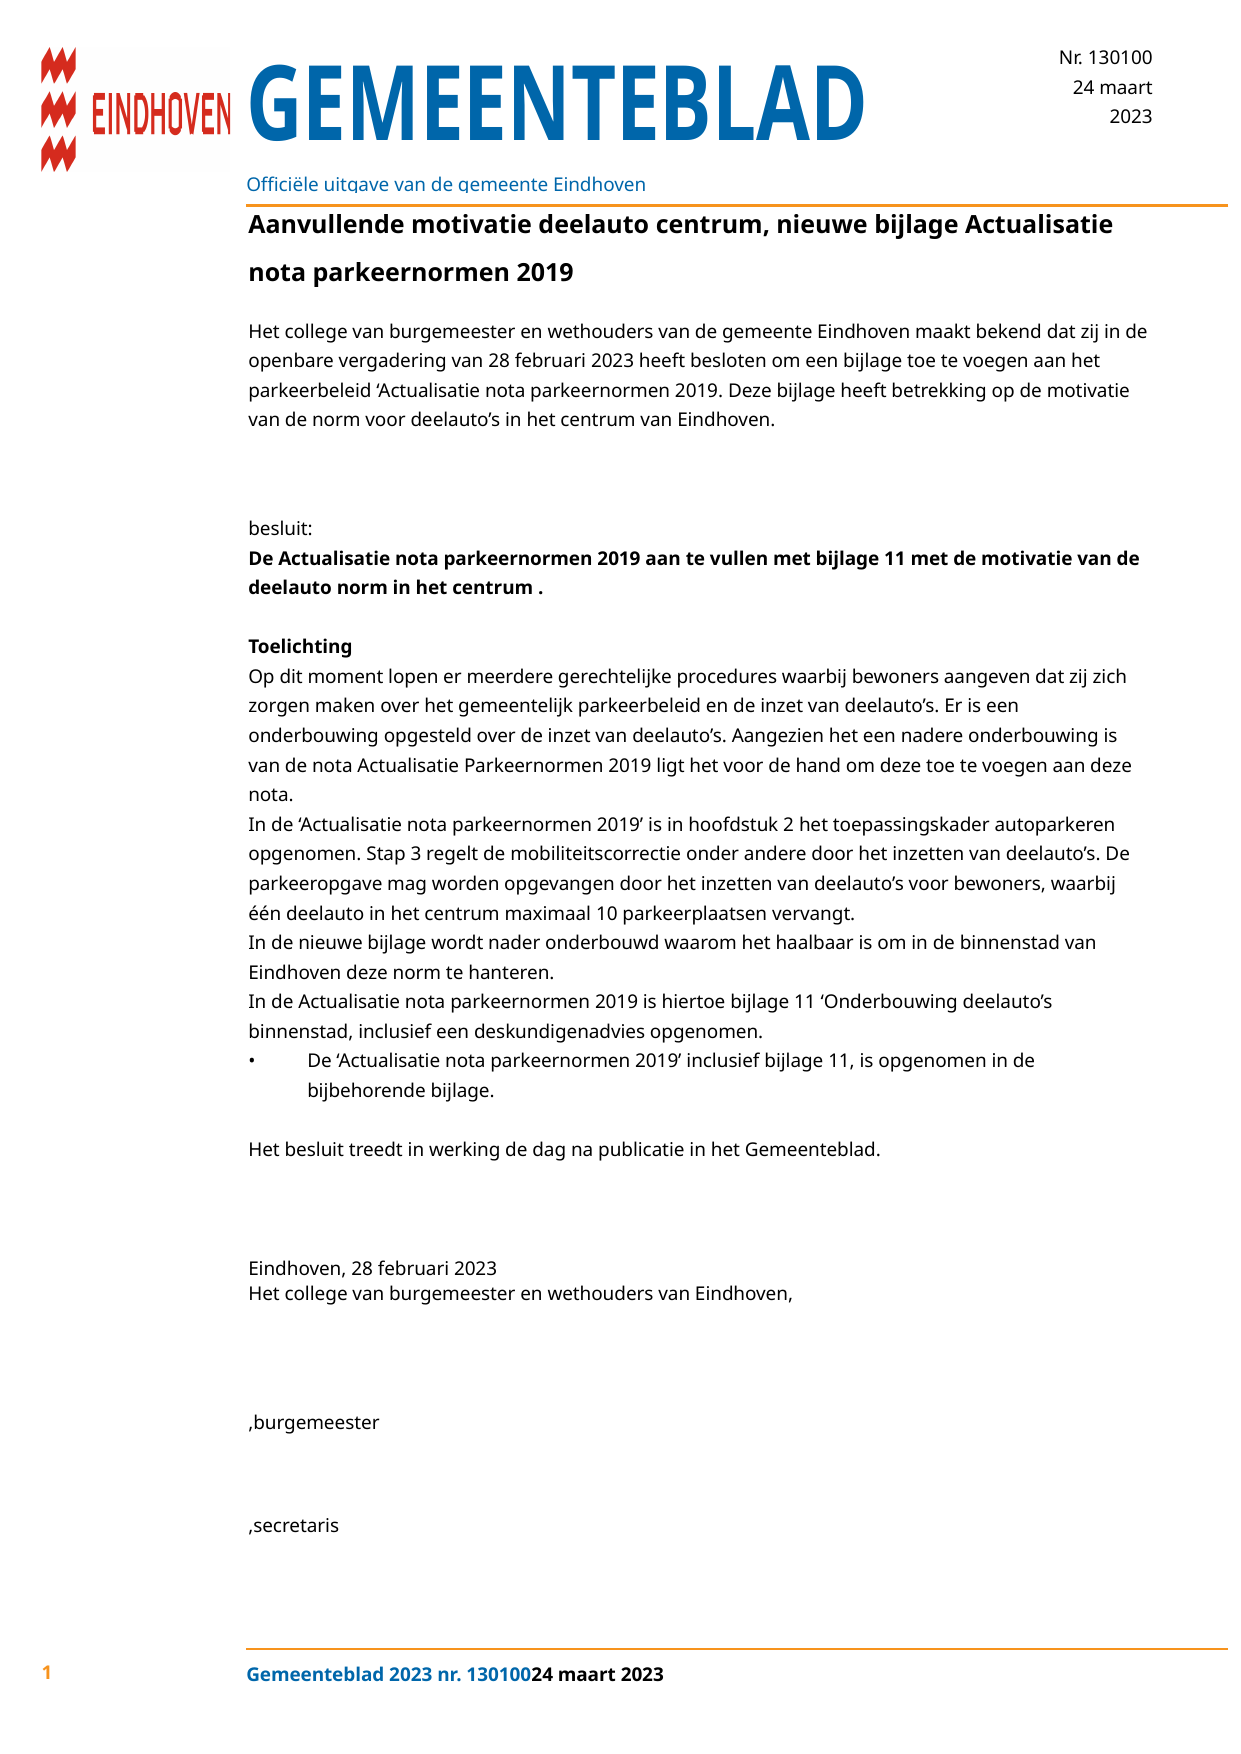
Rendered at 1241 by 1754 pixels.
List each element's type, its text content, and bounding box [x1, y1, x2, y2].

text De Actualisatie nota parkeernormen 2019 aan te vullen met bijlage 11 met de motivatie van de deelauto norm in het centrum . [248, 545, 1152, 600]
text Het college van burgemeester en wethouders van Eindhoven, [248, 1280, 1152, 1306]
text Op dit moment lopen er meerdere gerechtelijke procedures waarbij bewoners aangeven dat zij zich zorgen maken over het gemeentelijk parkeerbeleid en de inzet van deelauto’s. Er is een onderbouwing opgesteld over de inzet van deelauto’s. Aangezien het een nadere onderbouwing is van de nota Actualisatie Parkeernormen 2019 ligt het voor de hand om deze toe te voegen aan deze nota. [248, 663, 1152, 807]
text besluit: [248, 515, 1152, 541]
text Het college van burgemeester en wethouders van de gemeente Eindhoven maakt bekend dat zij in de openbare vergadering van 28 februari 2023 heeft besloten om een bijlage toe te voegen aan het parkeerbeleid ‘Actualisatie nota parkeernormen 2019. Deze bijlage heeft betrekking op de motivatie van de norm voor deelauto’s in het centrum van Eindhoven. [248, 318, 1152, 432]
list De ‘Actualisatie nota parkeernormen 2019’ inclusief bijlage 11, is opgenomen in de bijbehorende bijlage. [248, 1048, 1152, 1103]
text In de ‘Actualisatie nota parkeernormen 2019’ is in hoofdstuk 2 het toepassingskader autoparkeren opgenomen. Stap 3 regelt de mobiliteitscorrectie onder andere door het inzetten van deelauto’s. De parkeeropgave mag worden opgevangen door het inzetten van deelauto’s voor bewoners, waarbij één deelauto in het centrum maximaal 10 parkeerplaatsen vervangt. [248, 811, 1152, 925]
text Eindhoven, 28 februari 2023 [248, 1255, 1152, 1280]
text Het besluit treedt in werking de dag na publicatie in het Gemeenteblad. [248, 1136, 1152, 1162]
text ,secretaris [248, 1512, 1152, 1538]
text Aanvullende motivatie deelauto centrum, nieuwe bijlage Actualisatie nota parkeernormen 2019 [248, 207, 1152, 288]
text In de nieuwe bijlage wordt nader onderbouwd waarom het haalbaar is om in de binnenstad van Eindhoven deze norm te hanteren. [248, 929, 1152, 984]
text Toelichting [248, 633, 1152, 659]
text In de Actualisatie nota parkeernormen 2019 is hiertoe bijlage 11 ‘Onderbouwing deelauto’s binnenstad, inclusief een deskundigenadvies opgenomen. [248, 988, 1152, 1044]
picture [41, 47, 231, 172]
text ,burgemeester [248, 1409, 1152, 1435]
